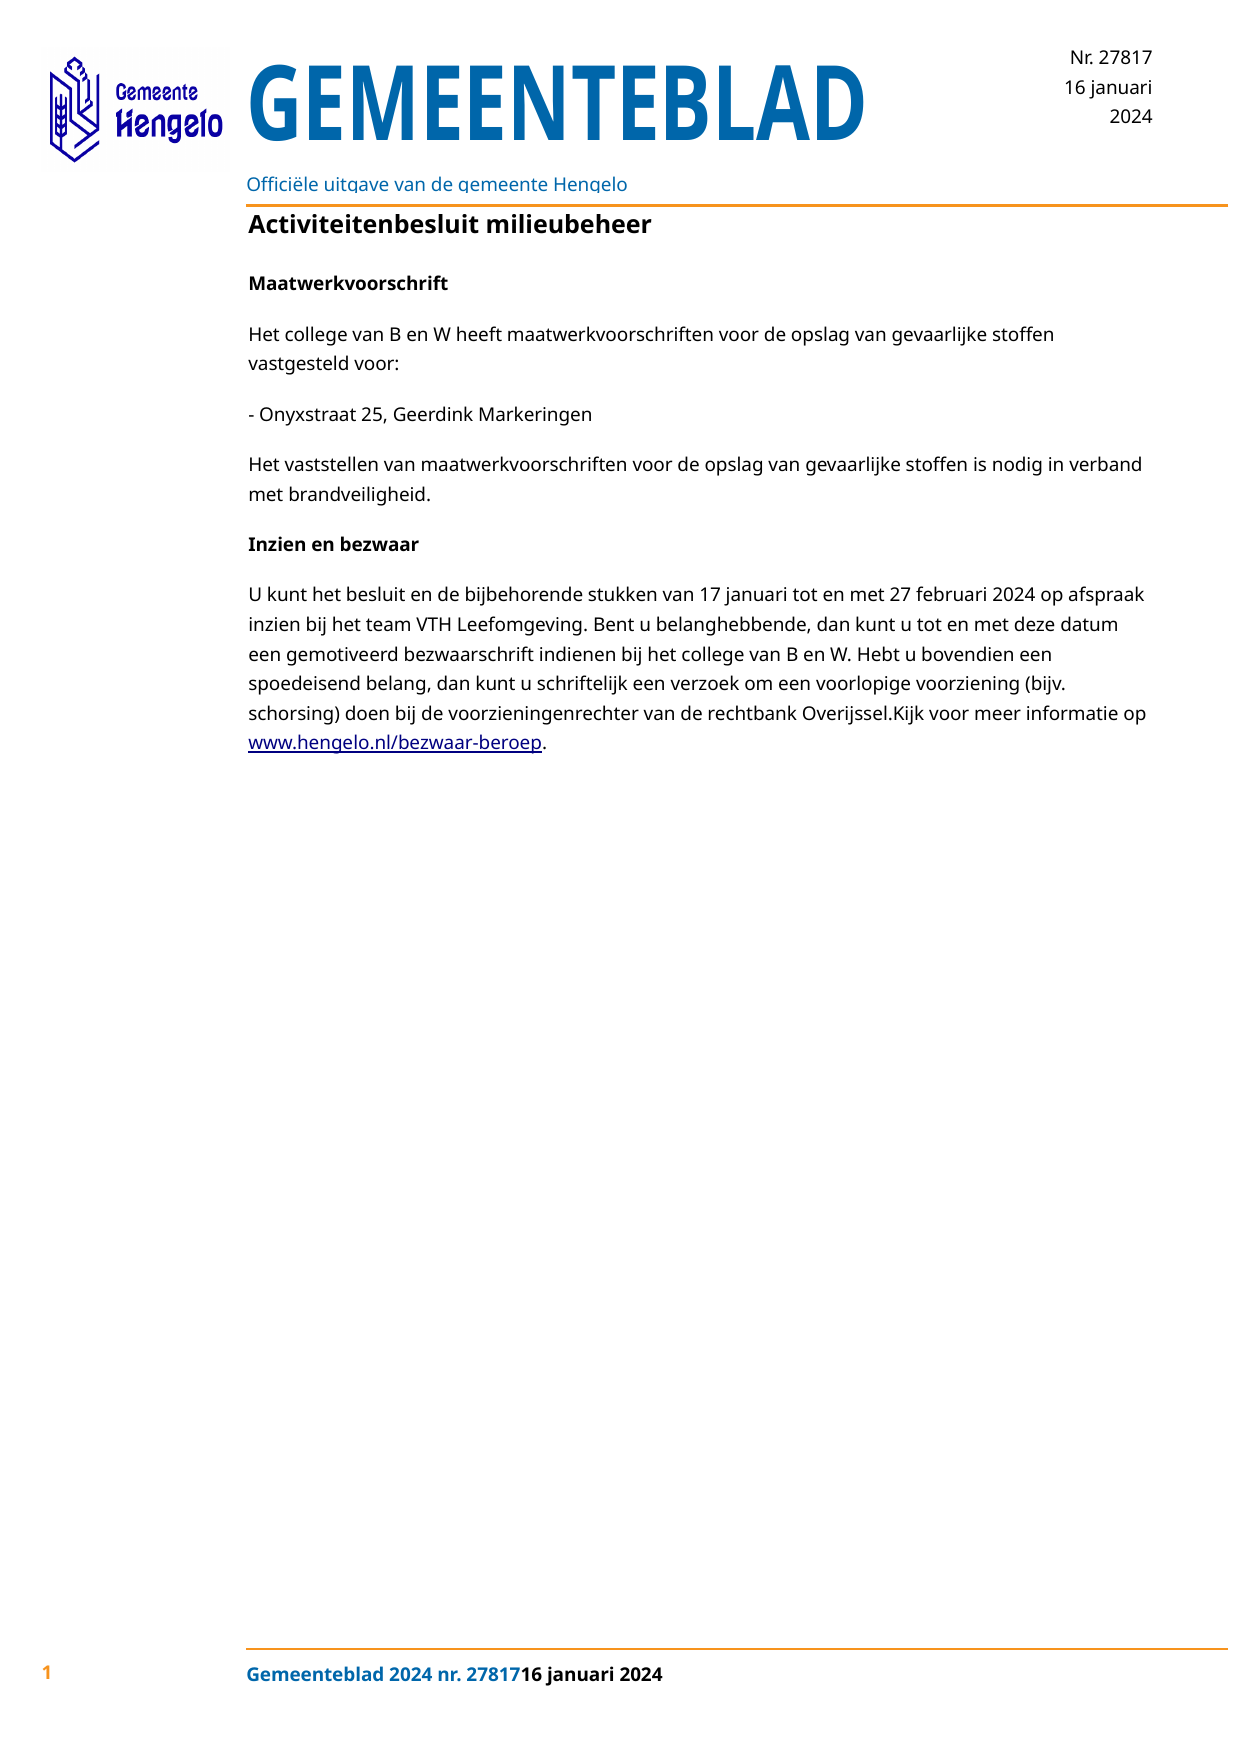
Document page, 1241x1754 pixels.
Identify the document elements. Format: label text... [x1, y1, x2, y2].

text Het college van B en W heeft maatwerkvoorschriften voor de opslag van gevaarlijke stoffen vastgesteld voor: [248, 321, 1152, 376]
text U kunt het besluit en de bijbehorende stukken van 17 januari tot en met 27 februari 2024 op afspraak inzien bij het team VTH Leefomgeving. Bent u belanghebbende, dan kunt u tot en met deze datum een gemotiveerd bezwaarschrift indienen bij het college van B en W. Hebt u bovendien een spoedeisend belang, dan kunt u schriftelijk een verzoek om een voorlopige voorziening (bijv. schorsing) doen bij de voorzieningenrechter van de rechtbank Overijssel.Kijk voor meer informatie op www.hengelo.nl/bezwaar-beroep. [248, 582, 1152, 755]
picture [41, 47, 231, 172]
text Activiteitenbesluit milieubeheer [248, 207, 1152, 241]
text Maatwerkvoorschrift [248, 270, 1152, 296]
text Inzien en bezwaar [248, 531, 1152, 557]
text - Onyxstraat 25, Geerdink Markeringen [248, 401, 1152, 426]
text Het vaststellen van maatwerkvoorschriften voor de opslag van gevaarlijke stoffen is nodig in verband met brandveiligheid. [248, 451, 1152, 506]
